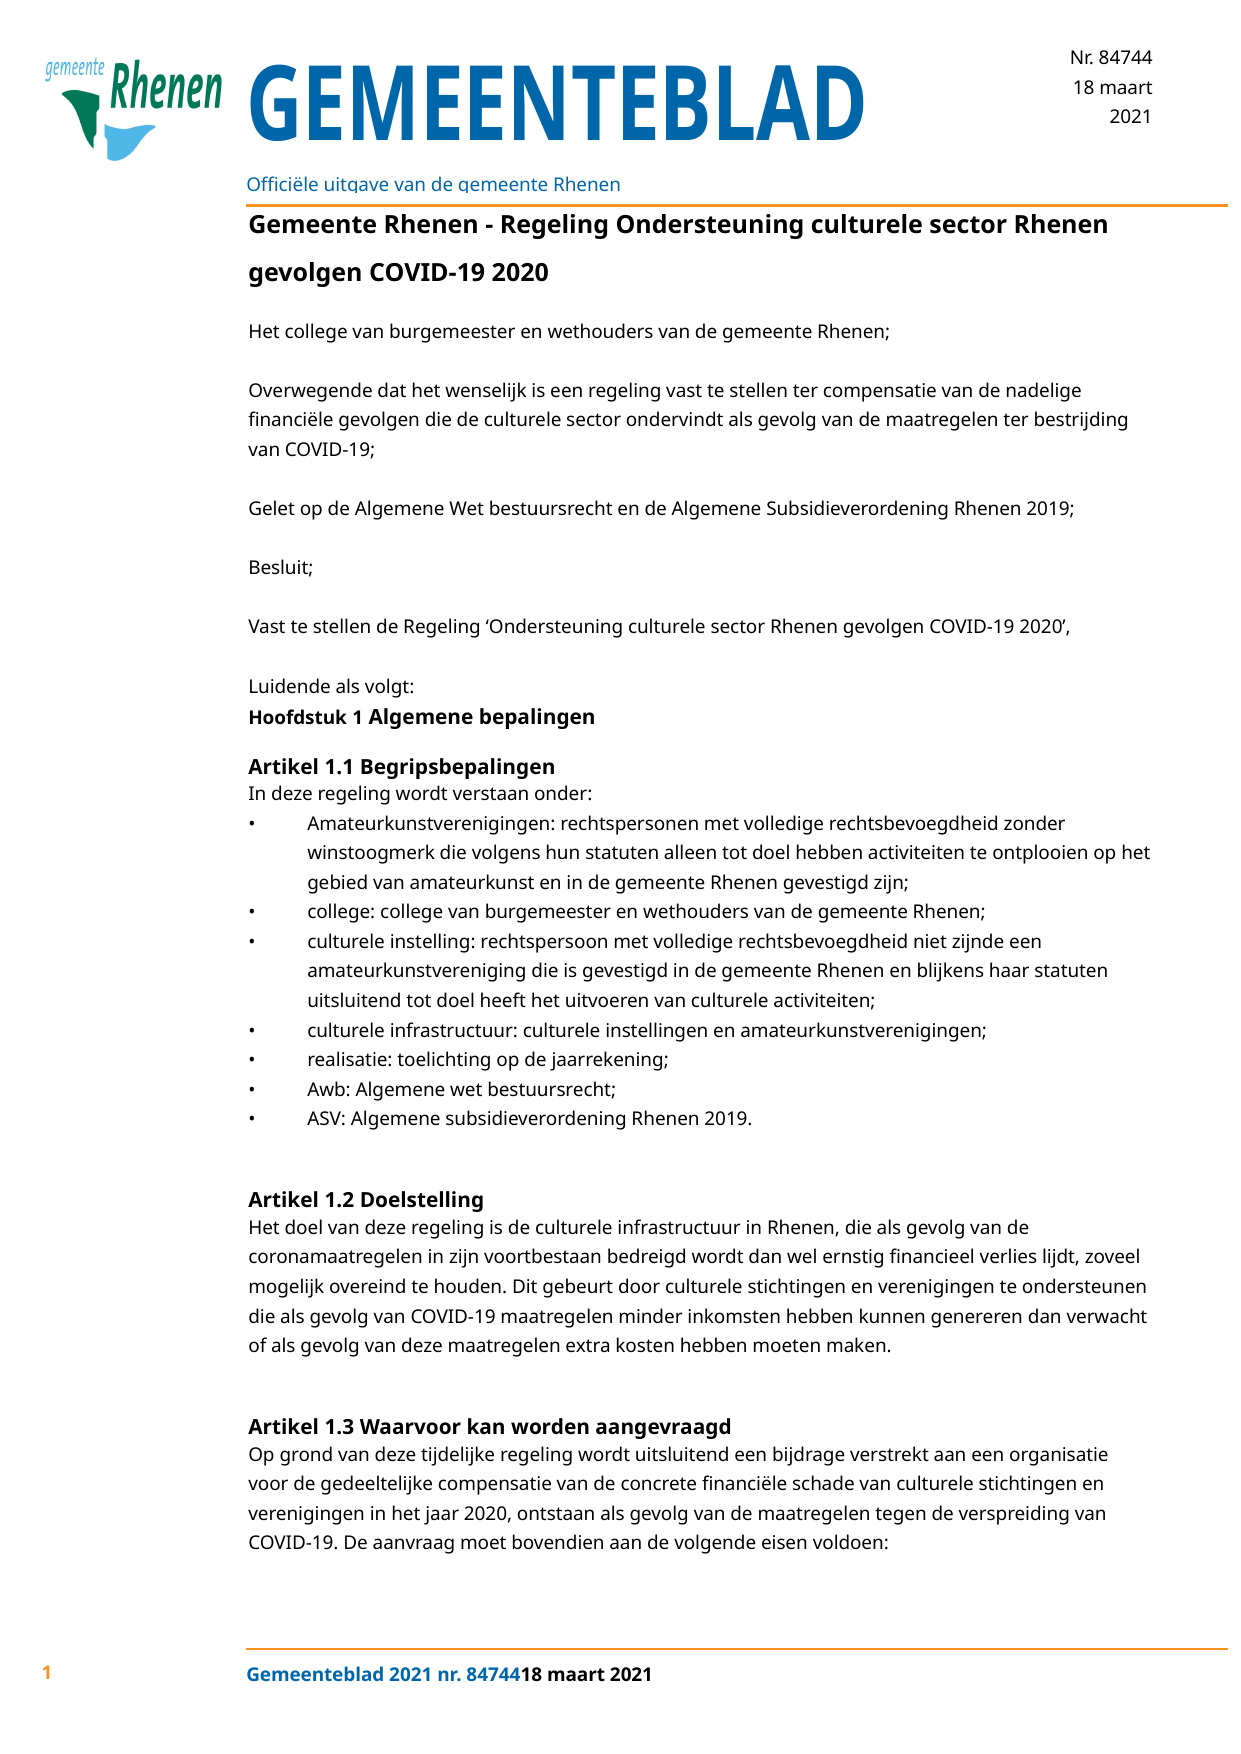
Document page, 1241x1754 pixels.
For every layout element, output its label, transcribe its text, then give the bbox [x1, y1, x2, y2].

text In deze regeling wordt verstaan onder: [248, 780, 1152, 806]
list realisatie: toelichting op de jaarrekening; [248, 1046, 1152, 1072]
list Amateurkunstverenigingen: rechtspersonen met volledige rechtsbevoegdheid zonder winstoogmerk die volgens hun statuten alleen tot doel hebben activiteiten te ontplooien op het gebied van amateurkunst en in de gemeente Rhenen gevestigd zijn; [248, 810, 1152, 895]
text Het doel van deze regeling is de culturele infrastructuur in Rhenen, die als gevolg van de coronamaatregelen in zijn voortbestaan bedreigd wordt dan wel ernstig financieel verlies lijdt, zoveel mogelijk overeind te houden. Dit gebeurt door culturele stichtingen en verenigingen te ondersteunen die als gevolg van COVID-19 maatregelen minder inkomsten hebben kunnen genereren dan verwacht of als gevolg van deze maatregelen extra kosten hebben moeten maken. [248, 1214, 1152, 1358]
text Het college van burgemeester en wethouders van de gemeente Rhenen; [248, 318, 1152, 344]
text Besluit; [248, 554, 1152, 580]
list culturele infrastructuur: culturele instellingen en amateurkunstverenigingen; [248, 1017, 1152, 1043]
list ASV: Algemene subsidieverordening Rhenen 2019. [248, 1106, 1152, 1131]
text Artikel 1.2 Doelstelling [248, 1186, 1152, 1214]
text Luidende als volgt: [248, 673, 1152, 699]
list culturele instelling: rechtspersoon met volledige rechtsbevoegdheid niet zijnde een amateurkunstvereniging die is gevestigd in de gemeente Rhenen en blijkens haar statuten uitsluitend tot doel heeft het uitvoeren van culturele activiteiten; [248, 928, 1152, 1013]
text Artikel 1.3 Waarvoor kan worden aangevraagd [248, 1412, 1152, 1441]
text Gelet op de Algemene Wet bestuursrecht en de Algemene Subsidieverordening Rhenen 2019; [248, 495, 1152, 521]
text Hoofdstuk 1 Algemene bepalingen [248, 702, 1152, 731]
text Overwegende dat het wenselijk is een regeling vast te stellen ter compensatie van de nadelige financiële gevolgen die de culturele sector ondervindt als gevolg van de maatregelen ter bestrijding van COVID-19; [248, 377, 1152, 462]
text Op grond van deze tijdelijke regeling wordt uitsluitend een bijdrage verstrekt aan een organisatie voor de gedeeltelijke compensatie van de concrete financiële schade van culturele stichtingen en verenigingen in het jaar 2020, ontstaan als gevolg van de maatregelen tegen de verspreiding van COVID-19. De aanvraag moet bovendien aan de volgende eisen voldoen: [248, 1441, 1152, 1555]
text Vast te stellen de Regeling ‘Ondersteuning culturele sector Rhenen gevolgen COVID-19 2020’, [248, 614, 1152, 639]
text Artikel 1.1 Begripsbepalingen [248, 752, 1152, 780]
text Gemeente Rhenen - Regeling Ondersteuning culturele sector Rhenen gevolgen COVID-19 2020 [248, 207, 1152, 288]
list Awb: Algemene wet bestuursrecht; [248, 1076, 1152, 1102]
list college: college van burgemeester en wethouders van de gemeente Rhenen; [248, 898, 1152, 924]
picture [41, 47, 231, 172]
